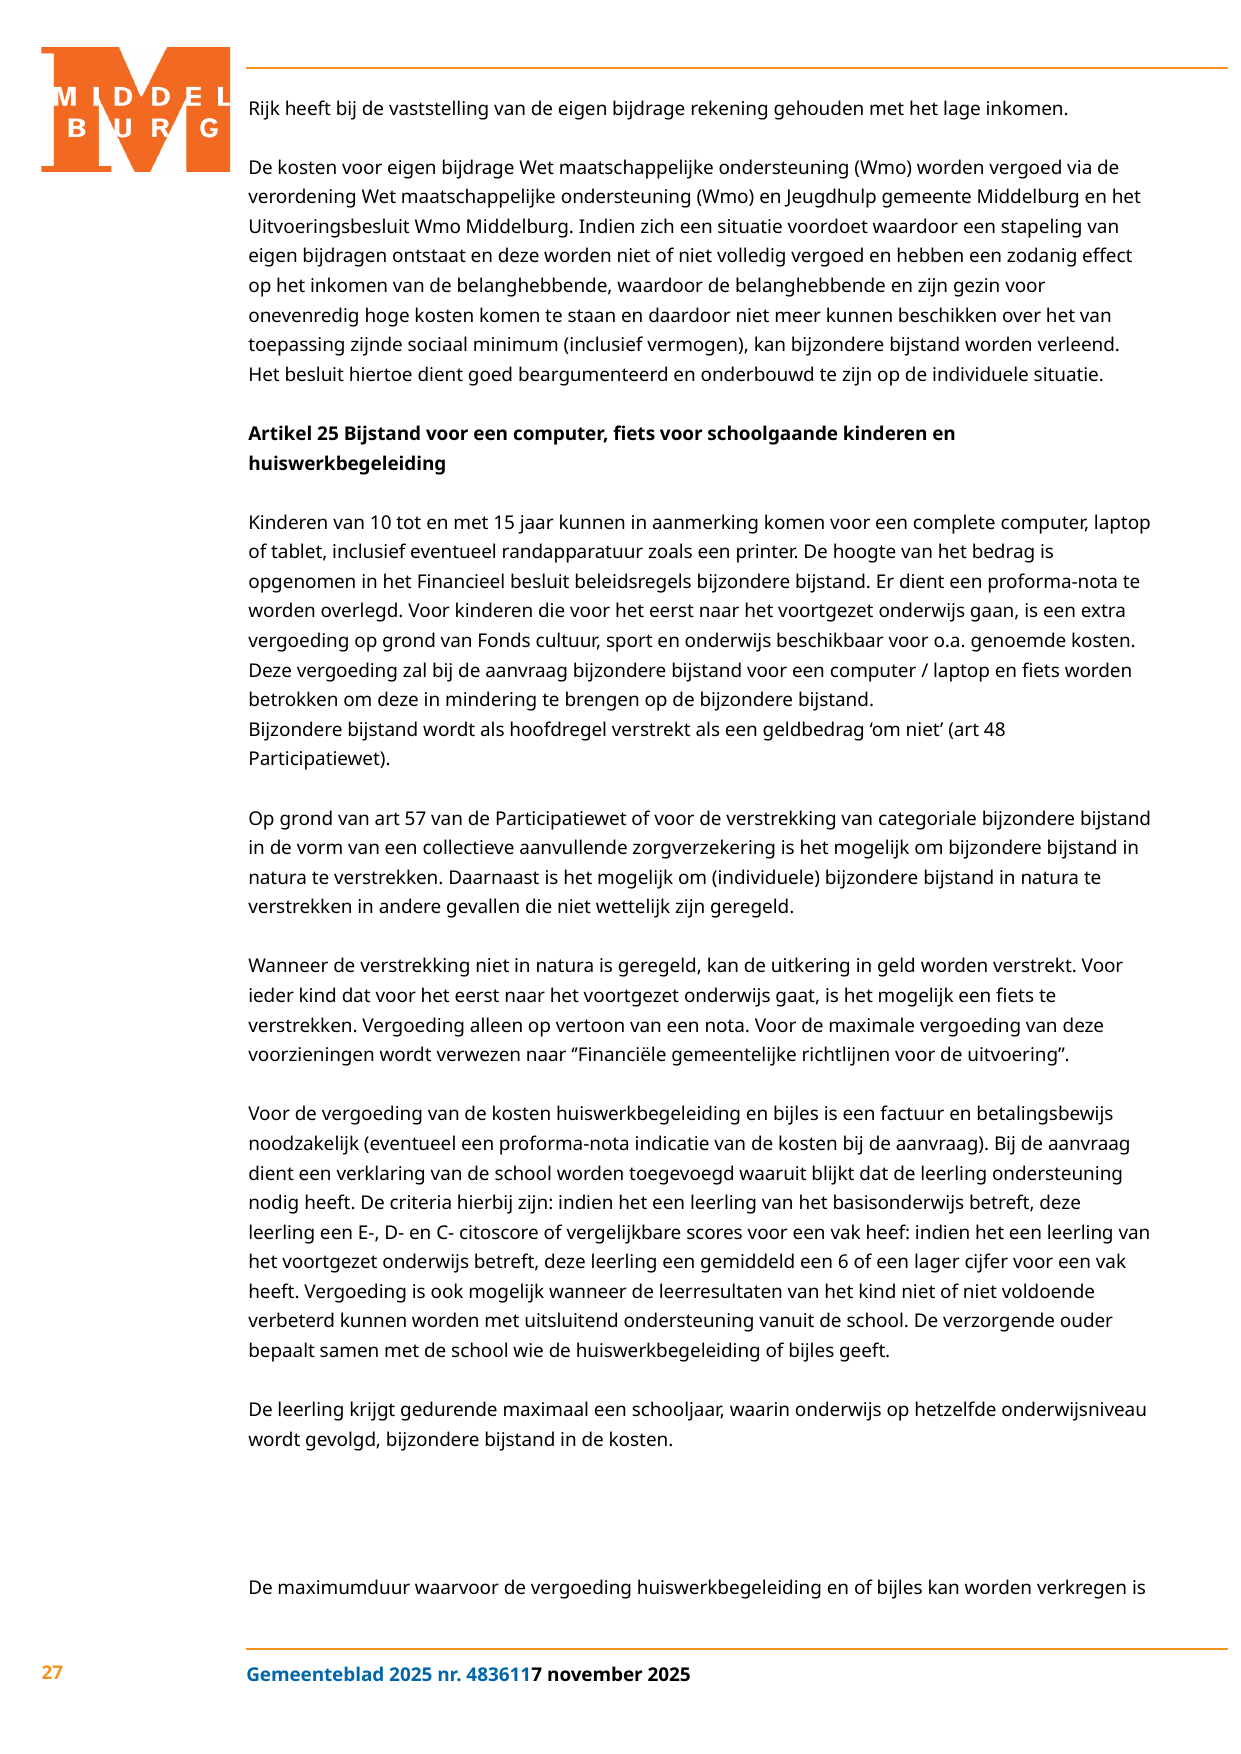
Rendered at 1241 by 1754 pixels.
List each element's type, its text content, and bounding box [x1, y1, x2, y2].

text Artikel 25 Bijstand voor een computer, fiets voor schoolgaande kinderen en huiswerkbegeleiding [248, 420, 1152, 476]
text De kosten voor eigen bijdrage Wet maatschappelijke ondersteuning (Wmo) worden vergoed via de verordening Wet maatschappelijke ondersteuning (Wmo) en Jeugdhulp gemeente Middelburg en het Uitvoeringsbesluit Wmo Middelburg. Indien zich een situatie voordoet waardoor een stapeling van eigen bijdragen ontstaat en deze worden niet of niet volledig vergoed en hebben een zodanig effect op het inkomen van de belanghebbende, waardoor de belanghebbende en zijn gezin voor onevenredig hoge kosten komen te staan en daardoor niet meer kunnen beschikken over het van toepassing zijnde sociaal minimum (inclusief vermogen), kan bijzondere bijstand worden verleend. Het besluit hiertoe dient goed beargumenteerd en onderbouwd te zijn op de individuele situatie. [248, 154, 1152, 387]
picture [41, 47, 231, 172]
text De maximumduur waarvoor de vergoeding huiswerkbegeleiding en of bijles kan worden verkregen is [248, 1574, 1152, 1600]
text Bijzondere bijstand wordt als hoofdregel verstrekt als een geldbedrag ‘om niet’ (art 48 Participatiewet). [248, 716, 1152, 771]
text Kinderen van 10 tot en met 15 jaar kunnen in aanmerking komen voor een complete computer, laptop of tablet, inclusief eventueel randapparatuur zoals een printer. De hoogte van het bedrag is opgenomen in het Financieel besluit beleidsregels bijzondere bijstand. Er dient een proforma-nota te worden overlegd. Voor kinderen die voor het eerst naar het voortgezet onderwijs gaan, is een extra vergoeding op grond van Fonds cultuur, sport en onderwijs beschikbaar voor o.a. genoemde kosten. Deze vergoeding zal bij de aanvraag bijzondere bijstand voor een computer / laptop en fiets worden betrokken om deze in mindering te brengen op de bijzondere bijstand. [248, 509, 1152, 712]
text Op grond van art 57 van de Participatiewet of voor de verstrekking van categoriale bijzondere bijstand in de vorm van een collectieve aanvullende zorgverzekering is het mogelijk om bijzondere bijstand in natura te verstrekken. Daarnaast is het mogelijk om (individuele) bijzondere bijstand in natura te verstrekken in andere gevallen die niet wettelijk zijn geregeld. [248, 805, 1152, 919]
text Wanneer de verstrekking niet in natura is geregeld, kan de uitkering in geld worden verstrekt. Voor ieder kind dat voor het eerst naar het voortgezet onderwijs gaat, is het mogelijk een fiets te verstrekken. Vergoeding alleen op vertoon van een nota. Voor de maximale vergoeding van deze voorzieningen wordt verwezen naar ‘’Financiële gemeentelijke richtlijnen voor de uitvoering’’. [248, 953, 1152, 1067]
text Voor de vergoeding van de kosten huiswerkbegeleiding en bijles is een factuur en betalingsbewijs noodzakelijk (eventueel een proforma-nota indicatie van de kosten bij de aanvraag). Bij de aanvraag dient een verklaring van de school worden toegevoegd waaruit blijkt dat de leerling ondersteuning nodig heeft. De criteria hierbij zijn: indien het een leerling van het basisonderwijs betreft, deze leerling een E-, D- en C- citoscore of vergelijkbare scores voor een vak heef: indien het een leerling van het voortgezet onderwijs betreft, deze leerling een gemiddeld een 6 of een lager cijfer voor een vak heeft. Vergoeding is ook mogelijk wanneer de leerresultaten van het kind niet of niet voldoende verbeterd kunnen worden met uitsluitend ondersteuning vanuit de school. De verzorgende ouder bepaalt samen met de school wie de huiswerkbegeleiding of bijles geeft. [248, 1101, 1152, 1363]
text De leerling krijgt gedurende maximaal een schooljaar, waarin onderwijs op hetzelfde onderwijsniveau wordt gevolgd, bijzondere bijstand in de kosten. [248, 1396, 1152, 1452]
text Rijk heeft bij de vaststelling van de eigen bijdrage rekening gehouden met het lage inkomen. [248, 95, 1152, 121]
